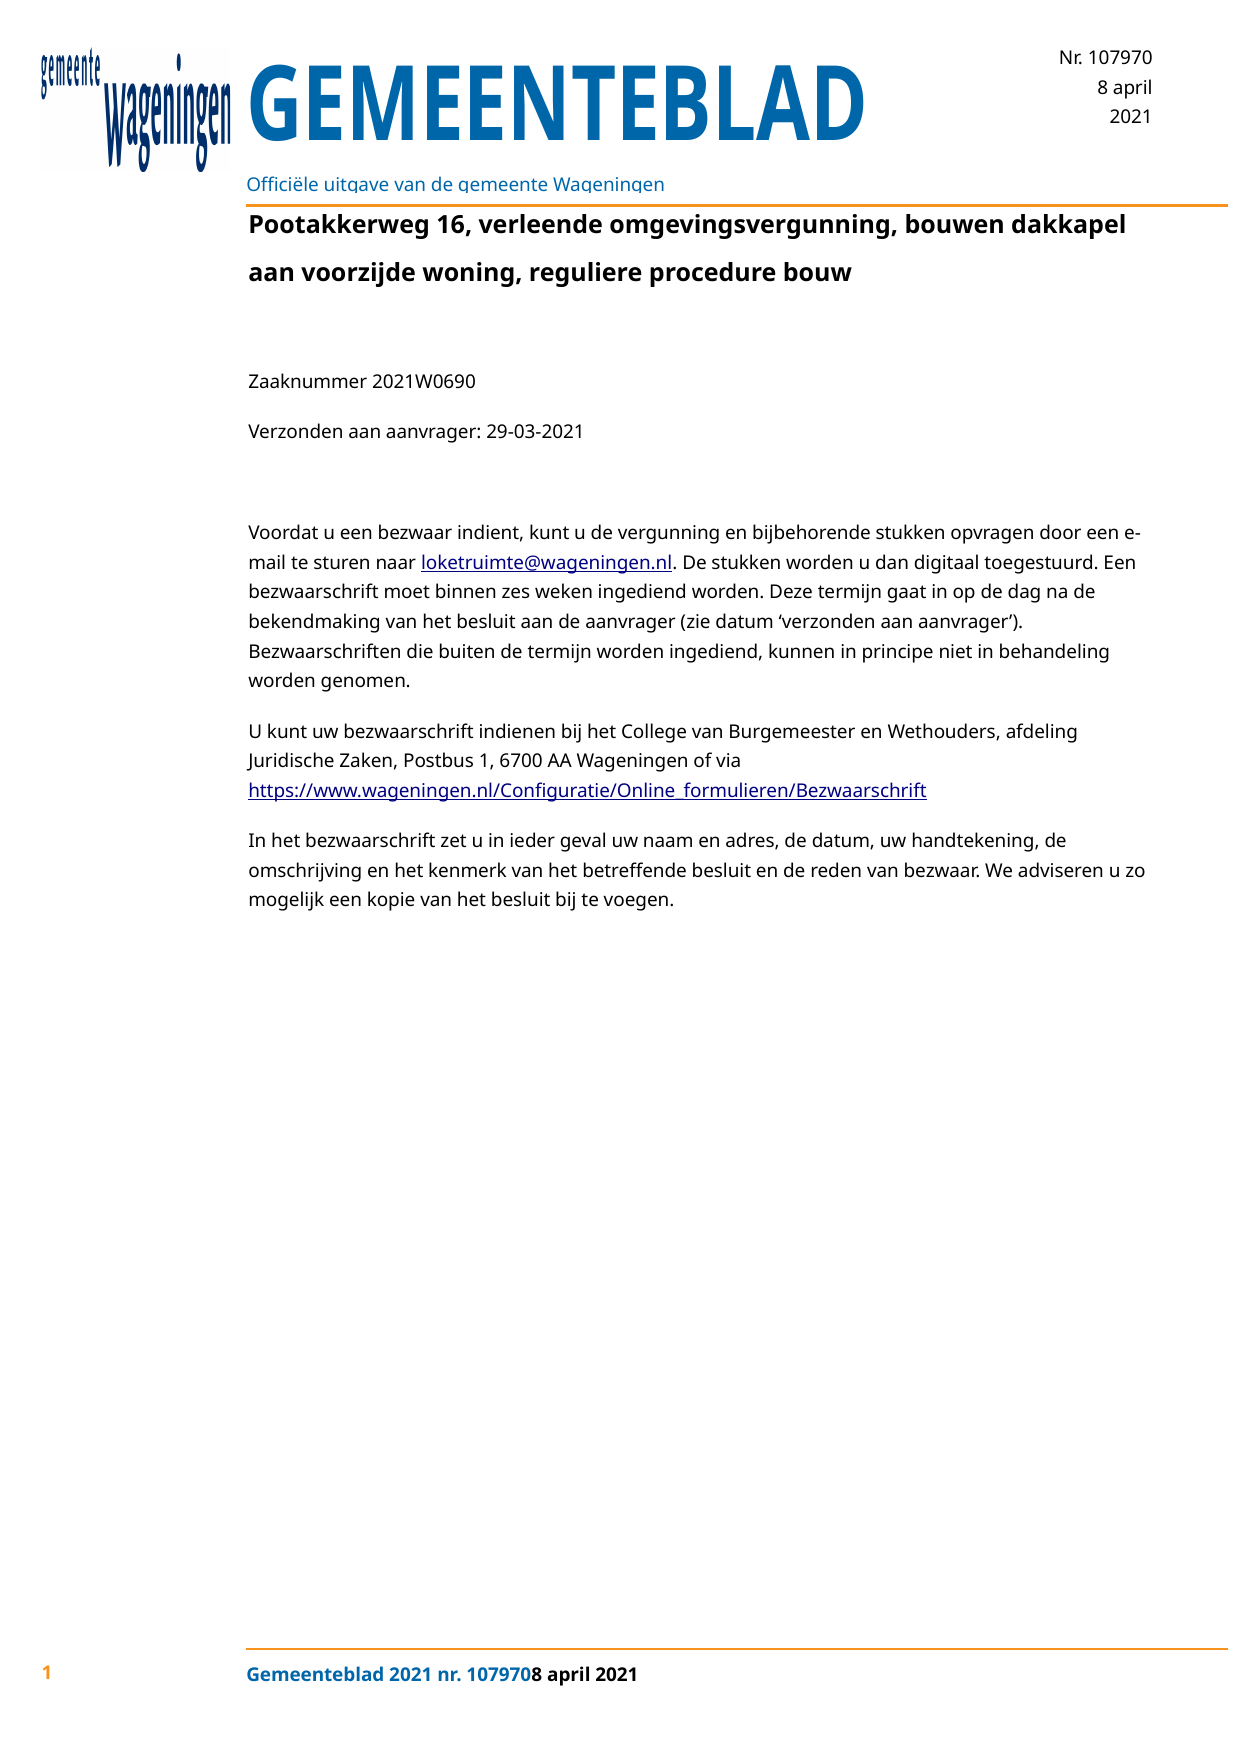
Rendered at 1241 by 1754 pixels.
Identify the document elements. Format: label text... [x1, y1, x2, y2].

text Verzonden aan aanvrager: 29-03-2021 [248, 419, 1152, 444]
text Voordat u een bezwaar indient, kunt u de vergunning en bijbehorende stukken opvragen door een e-mail te sturen naar loketruimte@wageningen.nl. De stukken worden u dan digitaal toegestuurd. Een bezwaarschrift moet binnen zes weken ingediend worden. Deze termijn gaat in op de dag na de bekendmaking van het besluit aan de aanvrager (zie datum ‘verzonden aan aanvrager’). Bezwaarschriften die buiten de termijn worden ingediend, kunnen in principe niet in behandeling worden genomen. [248, 519, 1152, 693]
text Pootakkerweg 16, verleende omgevingsvergunning, bouwen dakkapel aan voorzijde woning, reguliere procedure bouw [248, 207, 1152, 288]
text U kunt uw bezwaarschrift indienen bij het College van Burgemeester en Wethouders, afdeling Juridische Zaken, Postbus 1, 6700 AA Wageningen of via https://www.wageningen.nl/Configuratie/Online_formulieren/Bezwaarschrift [248, 718, 1152, 803]
text Zaaknummer 2021W0690 [248, 368, 1152, 394]
picture [41, 47, 231, 172]
text In het bezwaarschrift zet u in ieder geval uw naam en adres, de datum, uw handtekening, de omschrijving en het kenmerk van het betreffende besluit en de reden van bezwaar. We adviseren u zo mogelijk een kopie van het besluit bij te voegen. [248, 827, 1152, 912]
